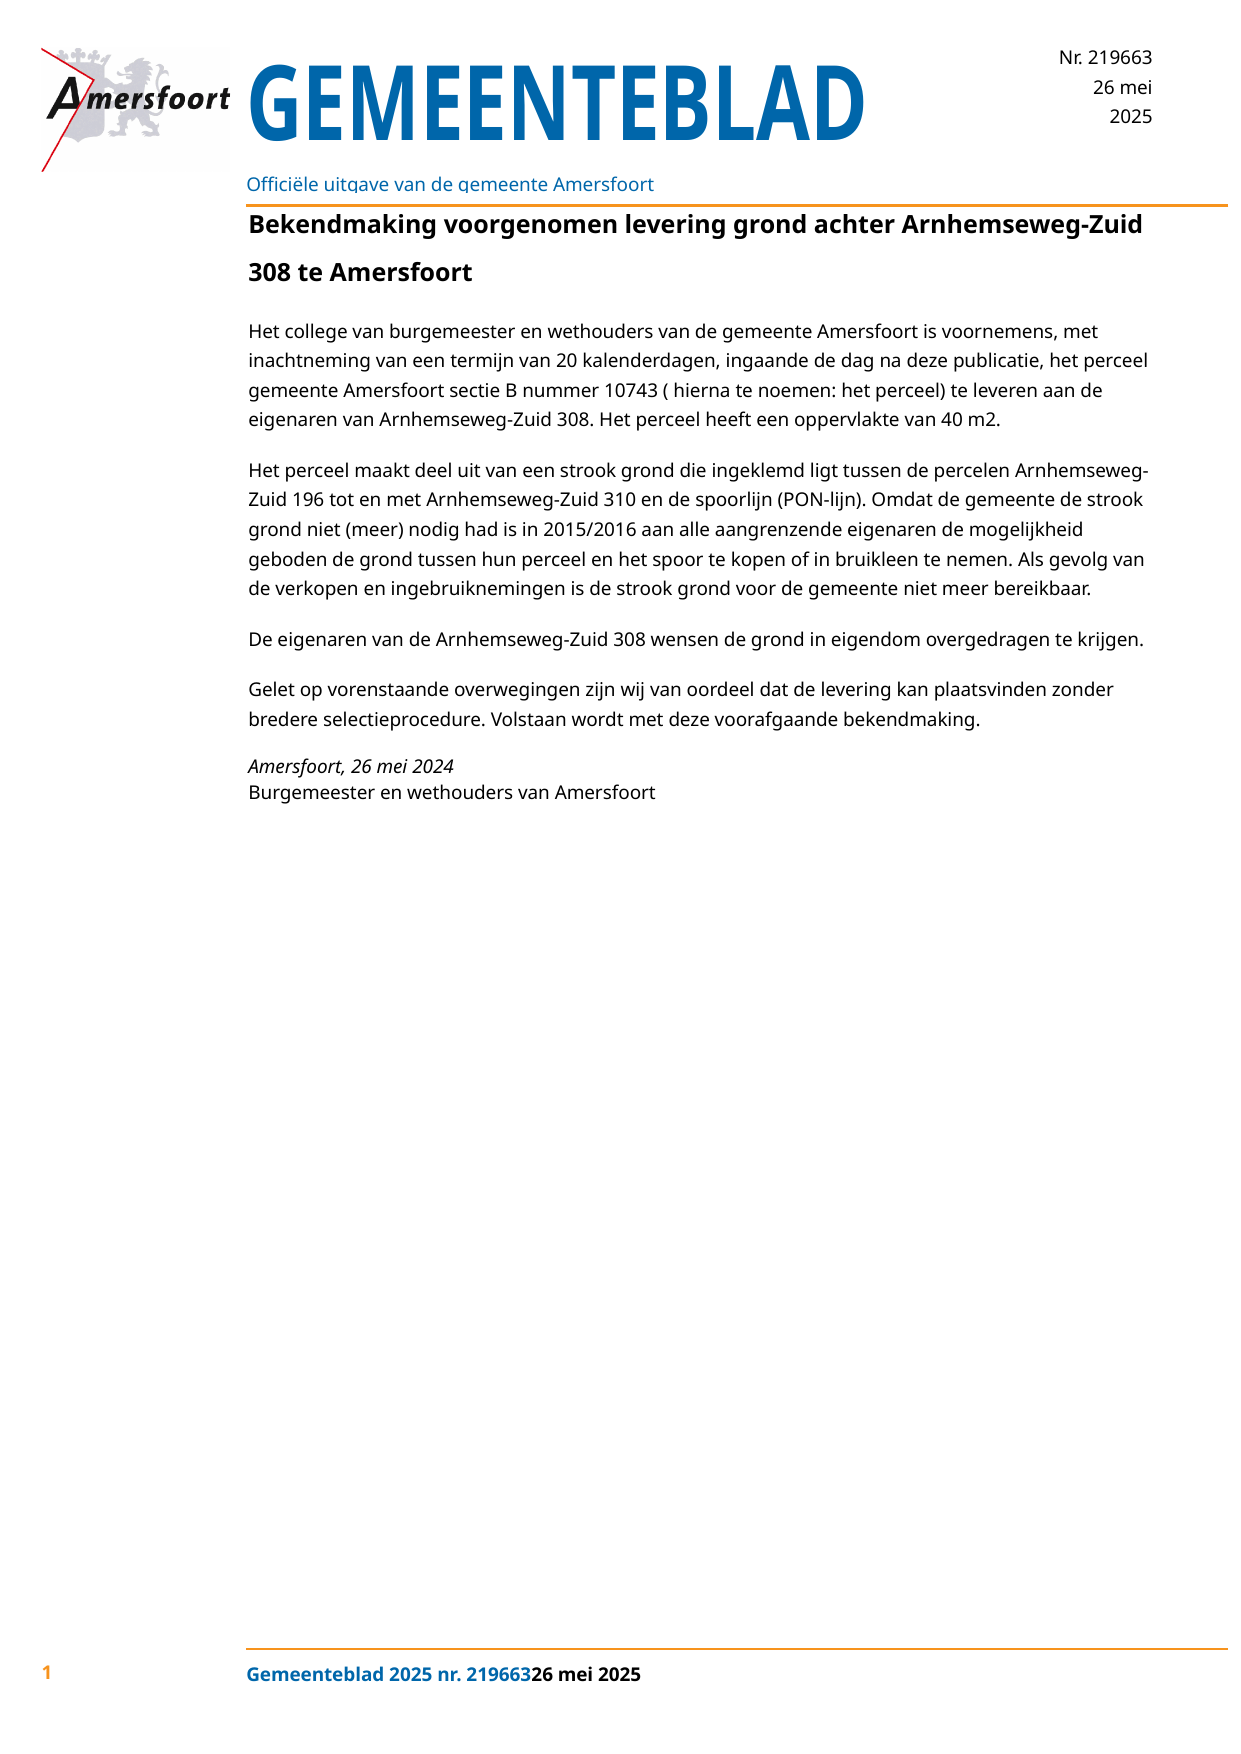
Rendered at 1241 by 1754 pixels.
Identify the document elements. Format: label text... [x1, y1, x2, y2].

text Het perceel maakt deel uit van een strook grond die ingeklemd ligt tussen de percelen Arnhemseweg-Zuid 196 tot en met Arnhemseweg-Zuid 310 en de spoorlijn (PON-lijn). Omdat de gemeente de strook grond niet (meer) nodig had is in 2015/2016 aan alle aangrenzende eigenaren de mogelijkheid geboden de grond tussen hun perceel en het spoor te kopen of in bruikleen te nemen. Als gevolg van de verkopen en ingebruiknemingen is de strook grond voor de gemeente niet meer bereikbaar. [248, 457, 1152, 601]
text Het college van burgemeester en wethouders van de gemeente Amersfoort is voornemens, met inachtneming van een termijn van 20 kalenderdagen, ingaande de dag na deze publicatie, het perceel gemeente Amersfoort sectie B nummer 10743 ( hierna te noemen: het perceel) te leveren aan de eigenaren van Arnhemseweg-Zuid 308. Het perceel heeft een oppervlakte van 40 m2. [248, 318, 1152, 432]
text Bekendmaking voorgenomen levering grond achter Arnhemseweg-Zuid 308 te Amersfoort [248, 207, 1152, 288]
picture [41, 47, 231, 172]
text Amersfoort, 26 mei 2024 [248, 754, 1152, 779]
text De eigenaren van de Arnhemseweg-Zuid 308 wensen de grond in eigendom overgedragen te krijgen. [248, 626, 1152, 652]
text Gelet op vorenstaande overwegingen zijn wij van oordeel dat de levering kan plaatsvinden zonder bredere selectieprocedure. Volstaan wordt met deze voorafgaande bekendmaking. [248, 676, 1152, 732]
text Burgemeester en wethouders van Amersfoort [248, 779, 1152, 805]
